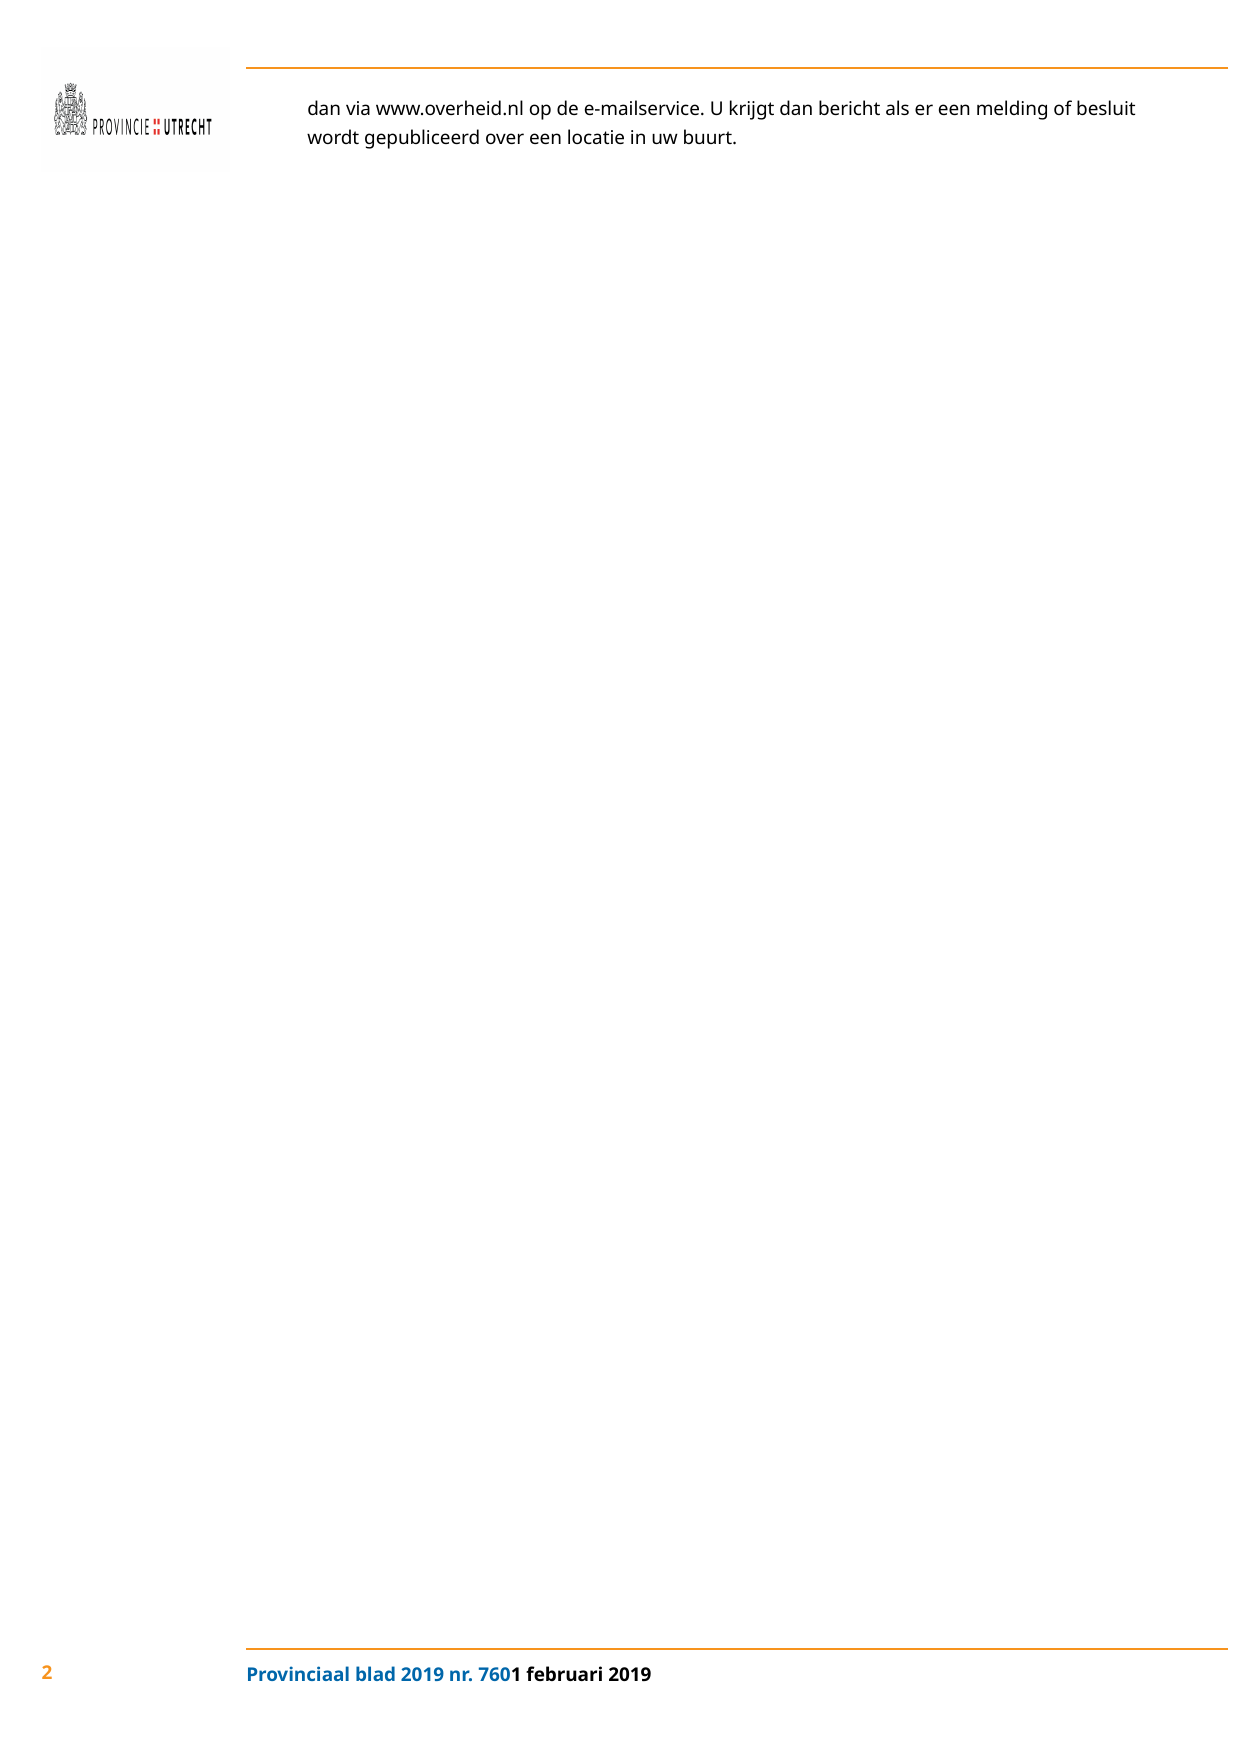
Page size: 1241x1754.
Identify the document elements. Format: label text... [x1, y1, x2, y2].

picture [41, 47, 231, 172]
list dan via www.overheid.nl op de e-mailservice. U krijgt dan bericht als er een melding of besluit wordt gepubliceerd over een locatie in uw buurt. [248, 95, 1152, 150]
